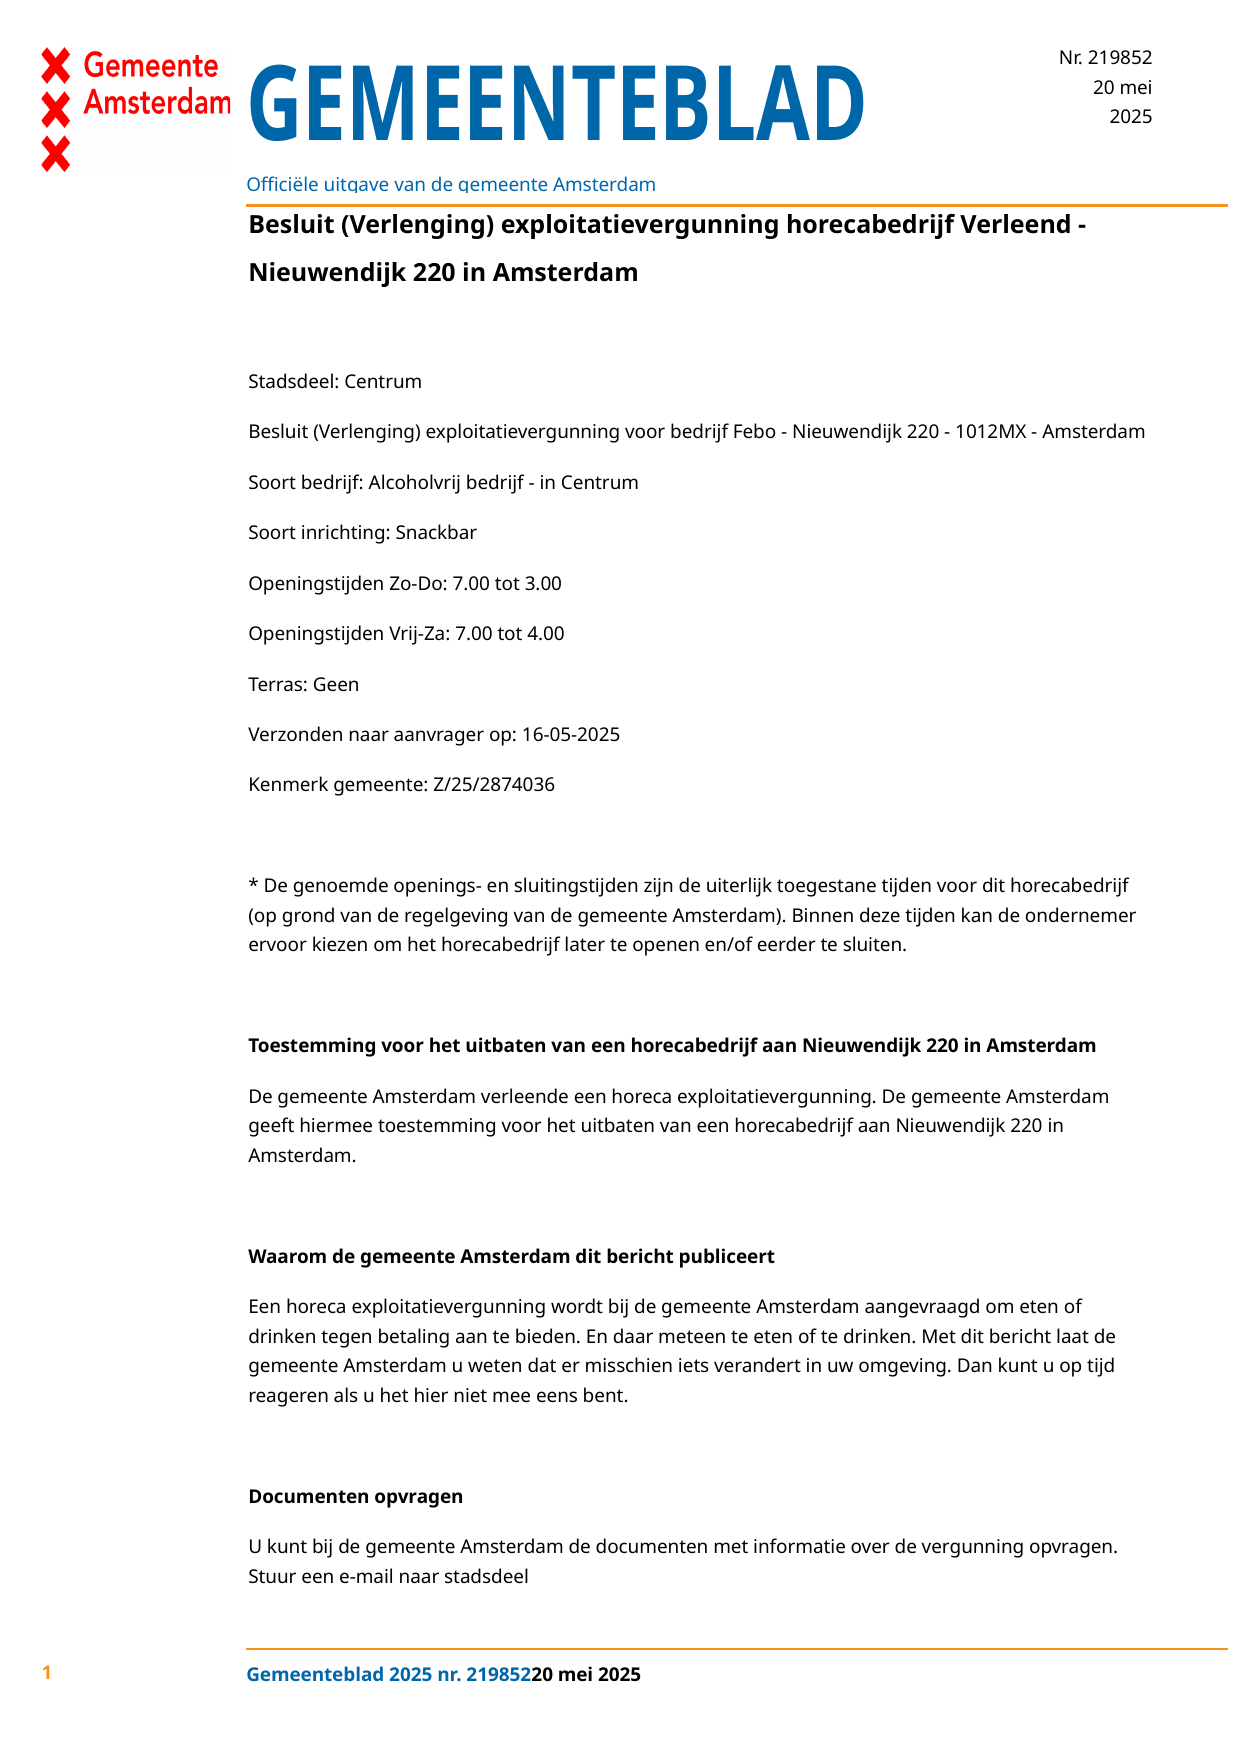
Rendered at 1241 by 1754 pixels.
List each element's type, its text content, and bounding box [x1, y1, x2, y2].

text Terras: Geen [248, 671, 1152, 697]
text Stadsdeel: Centrum [248, 368, 1152, 394]
text Een horeca exploitatievergunning wordt bij de gemeente Amsterdam aangevraagd om eten of drinken tegen betaling aan te bieden. En daar meteen te eten of te drinken. Met dit bericht laat de gemeente Amsterdam u weten dat er misschien iets verandert in uw omgeving. Dan kunt u op tijd reageren als u het hier niet mee eens bent. [248, 1293, 1152, 1408]
text Kenmerk gemeente: Z/25/2874036 [248, 772, 1152, 797]
text Besluit (Verlenging) exploitatievergunning horecabedrijf Verleend - Nieuwendijk 220 in Amsterdam [248, 207, 1152, 288]
text Openingstijden Zo-Do: 7.00 tot 3.00 [248, 570, 1152, 596]
text Openingstijden Vrij-Za: 7.00 tot 4.00 [248, 620, 1152, 646]
text De gemeente Amsterdam verleende een horeca exploitatievergunning. De gemeente Amsterdam geeft hiermee toestemming voor het uitbaten van een horecabedrijf aan Nieuwendijk 220 in Amsterdam. [248, 1083, 1152, 1168]
text Verzonden naar aanvrager op: 16-05-2025 [248, 721, 1152, 747]
text Besluit (Verlenging) exploitatievergunning voor bedrijf Febo - Nieuwendijk 220 - 1012MX - Amsterdam [248, 419, 1152, 444]
text Waarom de gemeente Amsterdam dit bericht publiceert [248, 1243, 1152, 1269]
text * De genoemde openings- en sluitingstijden zijn de uiterlijk toegestane tijden voor dit horecabedrijf (op grond van de regelgeving van de gemeente Amsterdam). Binnen deze tijden kan de ondernemer ervoor kiezen om het horecabedrijf later te openen en/of eerder te sluiten. [248, 872, 1152, 957]
text U kunt bij de gemeente Amsterdam de documenten met informatie over de vergunning opvragen. Stuur een e-mail naar stadsdeel [248, 1533, 1152, 1589]
text Documenten opvragen [248, 1483, 1152, 1509]
picture [41, 47, 231, 172]
text Soort bedrijf: Alcoholvrij bedrijf - in Centrum [248, 469, 1152, 495]
text Soort inrichting: Snackbar [248, 519, 1152, 545]
text Toestemming voor het uitbaten van een horecabedrijf aan Nieuwendijk 220 in Amsterdam [248, 1032, 1152, 1058]
